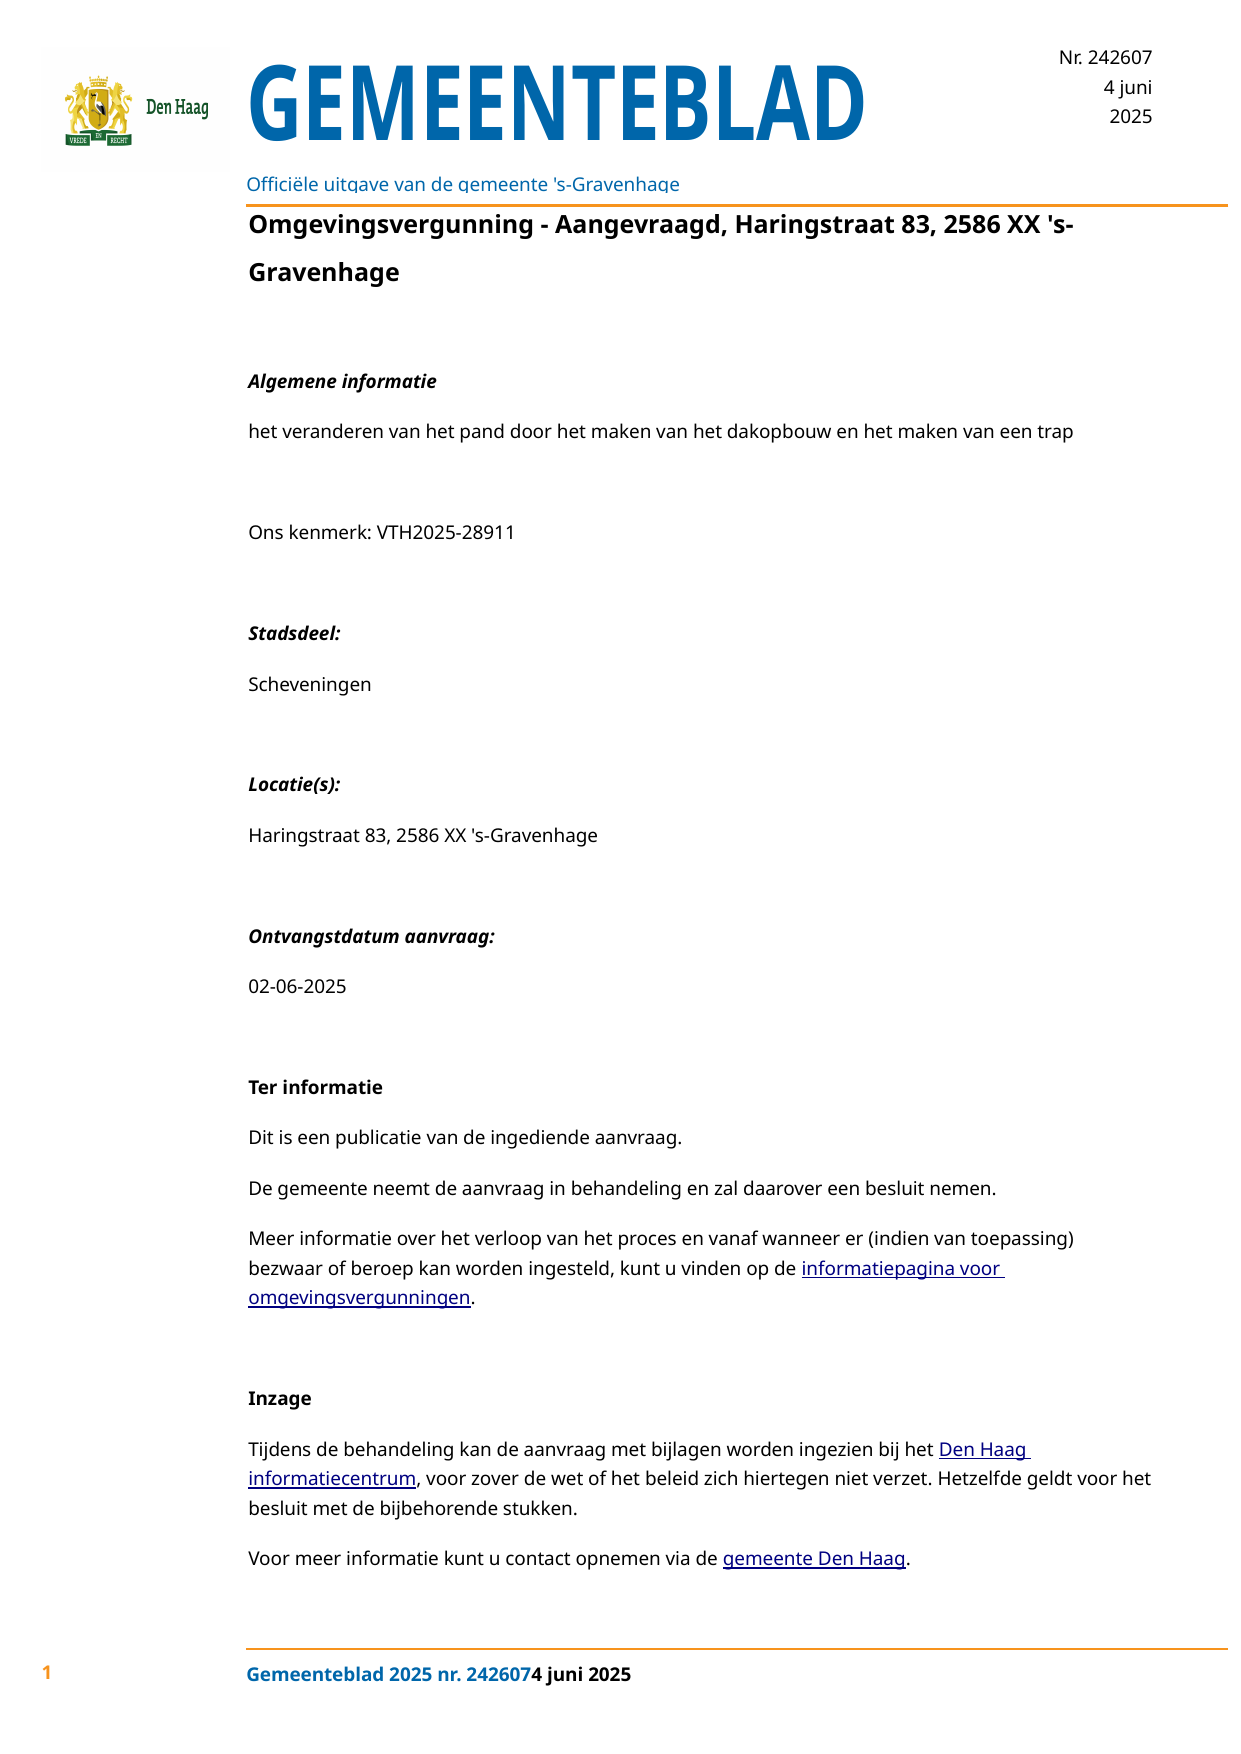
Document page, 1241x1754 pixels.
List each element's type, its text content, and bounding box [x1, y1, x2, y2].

text Tijdens de behandeling kan de aanvraag met bijlagen worden ingezien bij het Den Haag informatiecentrum, voor zover de wet of het beleid zich hiertegen niet verzet. Hetzelfde geldt voor het besluit met de bijbehorende stukken. [248, 1436, 1152, 1521]
text Dit is een publicatie van de ingediende aanvraag. [248, 1124, 1152, 1150]
text Omgevingsvergunning - Aangevraagd, Haringstraat 83, 2586 XX 's-Gravenhage [248, 207, 1152, 288]
text De gemeente neemt de aanvraag in behandeling en zal daarover een besluit nemen. [248, 1175, 1152, 1201]
text Haringstraat 83, 2586 XX 's-Gravenhage [248, 822, 1152, 848]
text Ter informatie [248, 1074, 1152, 1100]
text Algemene informatie [248, 368, 1152, 394]
text Stadsdeel: [248, 620, 1152, 646]
text het veranderen van het pand door het maken van het dakopbouw en het maken van een trap [248, 419, 1152, 444]
text 02-06-2025 [248, 973, 1152, 999]
text Inzage [248, 1385, 1152, 1411]
picture [41, 47, 231, 172]
text Ons kenmerk: VTH2025-28911 [248, 519, 1152, 545]
text Voor meer informatie kunt u contact opnemen via de gemeente Den Haag. [248, 1545, 1152, 1571]
text Scheveningen [248, 671, 1152, 697]
text Locatie(s): [248, 772, 1152, 797]
text Meer informatie over het verloop van het proces en vanaf wanneer er (indien van toepassing) bezwaar of beroep kan worden ingesteld, kunt u vinden op de informatiepagina voor omgevingsvergunningen. [248, 1225, 1152, 1310]
text Ontvangstdatum aanvraag: [248, 923, 1152, 949]
